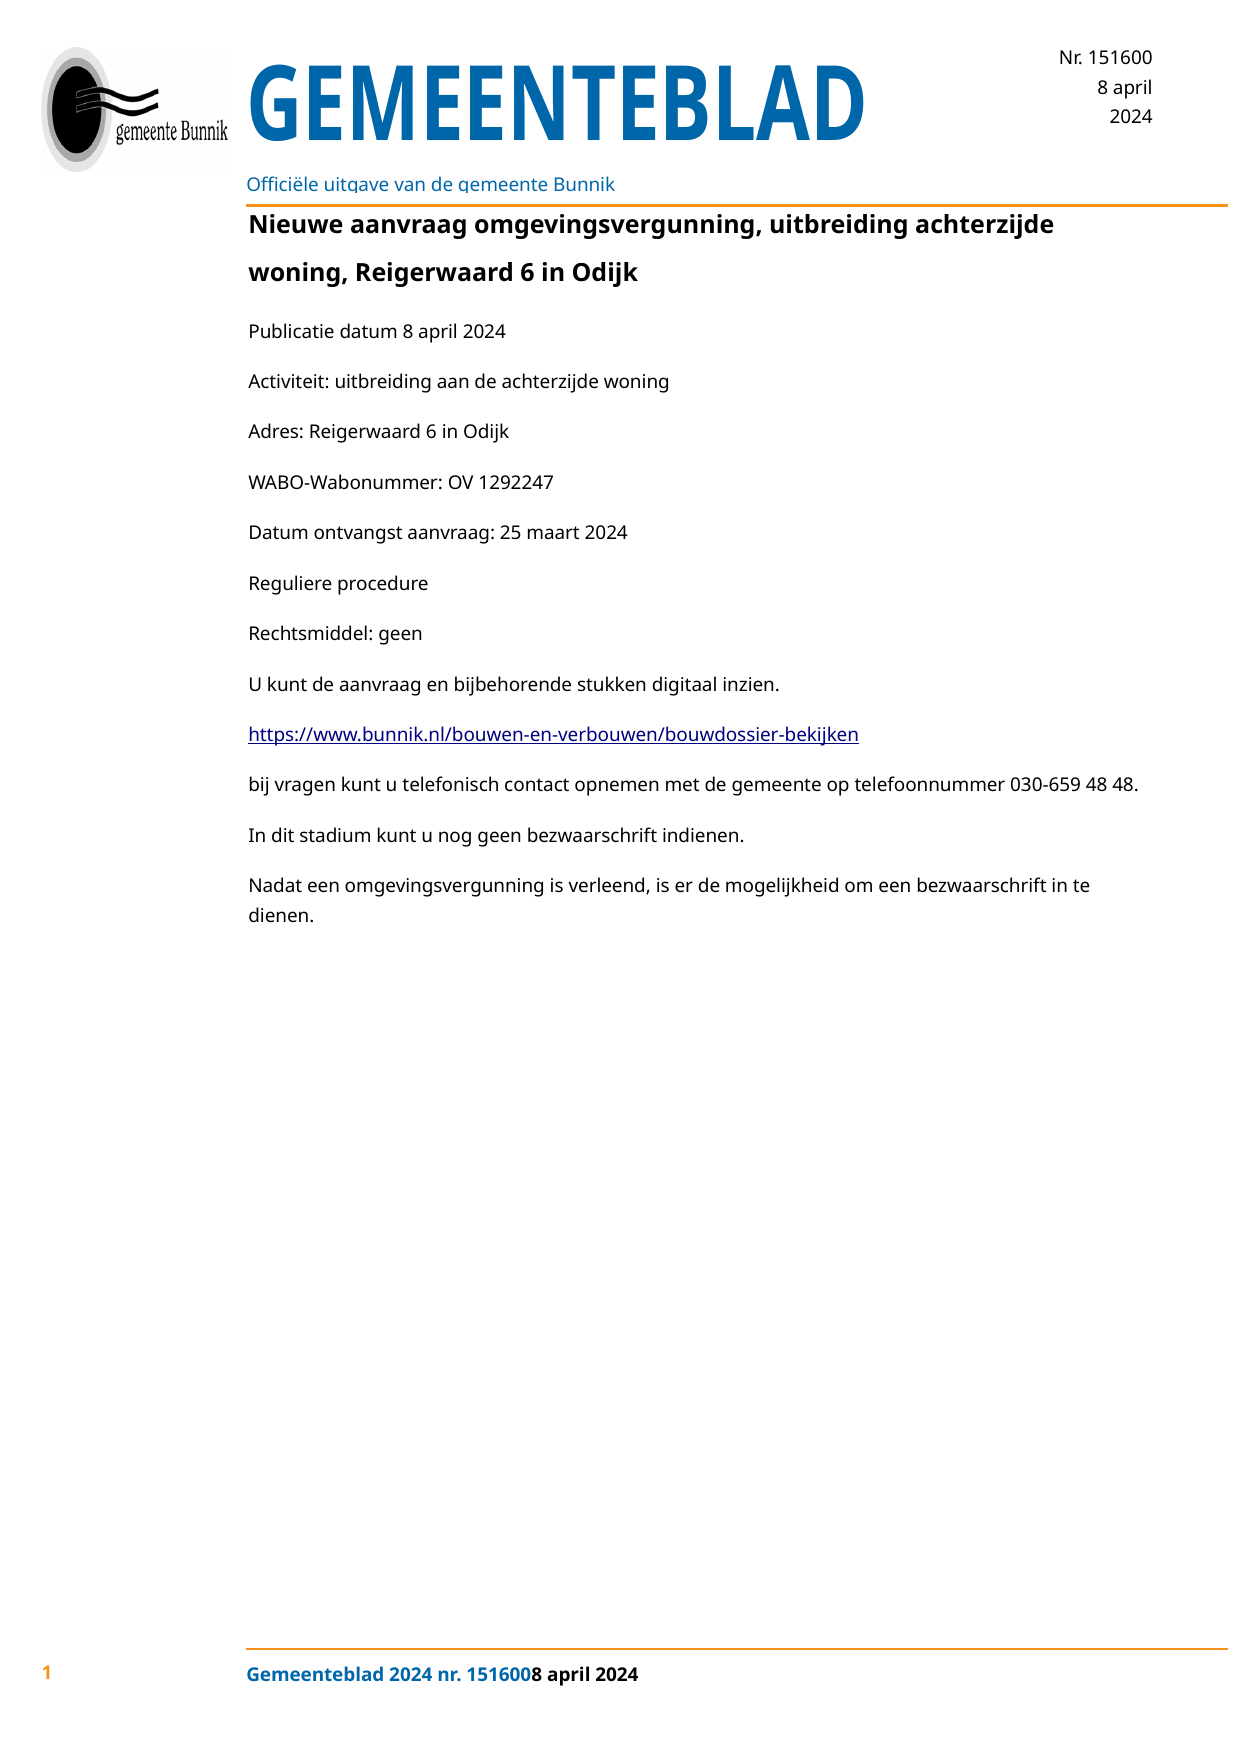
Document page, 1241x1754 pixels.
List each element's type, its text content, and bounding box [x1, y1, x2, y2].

text Reguliere procedure [248, 570, 1152, 596]
text Datum ontvangst aanvraag: 25 maart 2024 [248, 519, 1152, 545]
text https://www.bunnik.nl/bouwen-en-verbouwen/bouwdossier-bekijken [248, 721, 1152, 747]
text U kunt de aanvraag en bijbehorende stukken digitaal inzien. [248, 671, 1152, 697]
text In dit stadium kunt u nog geen bezwaarschrift indienen. [248, 822, 1152, 848]
text Nieuwe aanvraag omgevingsvergunning, uitbreiding achterzijde woning, Reigerwaard 6 in Odijk [248, 207, 1152, 288]
text Activiteit: uitbreiding aan de achterzijde woning [248, 368, 1152, 394]
text Publicatie datum 8 april 2024 [248, 318, 1152, 344]
text Nadat een omgevingsvergunning is verleend, is er de mogelijkheid om een bezwaarschrift in te dienen. [248, 872, 1152, 928]
text Rechtsmiddel: geen [248, 620, 1152, 646]
text WABO-Wabonummer: OV 1292247 [248, 469, 1152, 495]
text bij vragen kunt u telefonisch contact opnemen met de gemeente op telefoonnummer 030-659 48 48. [248, 772, 1152, 797]
text Adres: Reigerwaard 6 in Odijk [248, 419, 1152, 444]
picture [41, 47, 231, 172]
